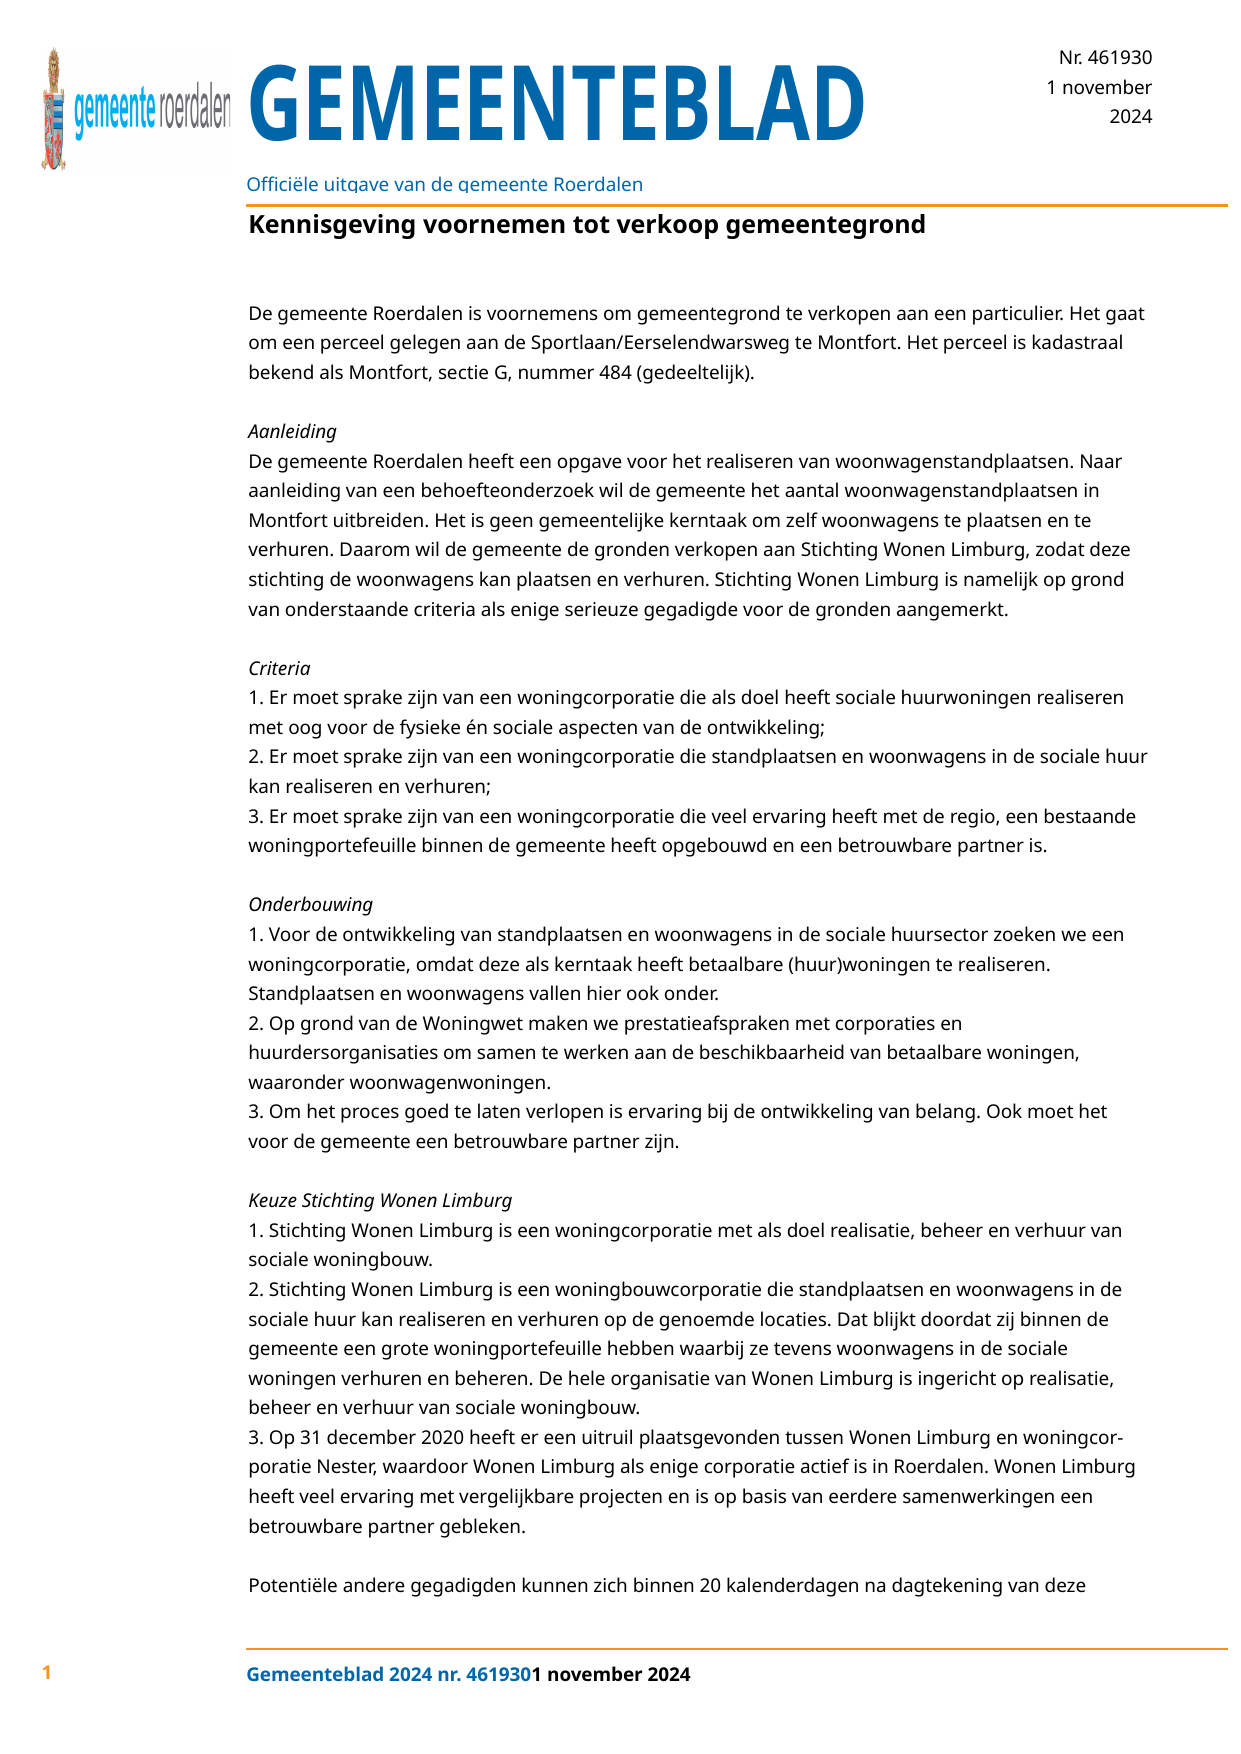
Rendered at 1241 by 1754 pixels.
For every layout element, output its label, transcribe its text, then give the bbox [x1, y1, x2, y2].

text 3. Op 31 december 2020 heeft er een uitruil plaatsgevonden tussen Wonen Limburg en woningcor- poratie Nester, waardoor Wonen Limburg als enige corporatie actief is in Roerdalen. Wonen Limburg heeft veel ervaring met vergelijkbare projecten en is op basis van eerdere samenwerkingen een betrouwbare partner gebleken. [248, 1424, 1152, 1538]
text Aanleiding [248, 418, 1152, 444]
text De gemeente Roerdalen is voornemens om gemeentegrond te verkopen aan een particulier. Het gaat om een perceel gelegen aan de Sportlaan/Eerselendwarsweg te Montfort. Het perceel is kadastraal bekend als Montfort, sectie G, nummer 484 (gedeeltelijk). [248, 300, 1152, 385]
text De gemeente Roerdalen heeft een opgave voor het realiseren van woonwagenstandplaatsen. Naar aanleiding van een behoefteonderzoek wil de gemeente het aantal woonwagenstandplaatsen in Montfort uitbreiden. Het is geen gemeentelijke kerntaak om zelf woonwagens te plaatsen en te verhuren. Daarom wil de gemeente de gronden verkopen aan Stichting Wonen Limburg, zodat deze stichting de woonwagens kan plaatsen en verhuren. Stichting Wonen Limburg is namelijk op grond van onderstaande criteria als enige serieuze gegadigde voor de gronden aangemerkt. [248, 448, 1152, 621]
text Kennisgeving voornemen tot verkoop gemeentegrond [248, 207, 1152, 241]
text Criteria [248, 655, 1152, 681]
text 2. Er moet sprake zijn van een woningcorporatie die standplaatsen en woonwagens in de sociale huur kan realiseren en verhuren; [248, 744, 1152, 799]
text Potentiële andere gegadigden kunnen zich binnen 20 kalenderdagen na dagtekening van deze [248, 1572, 1152, 1598]
text 1. Er moet sprake zijn van een woningcorporatie die als doel heeft sociale huurwoningen realiseren met oog voor de fysieke én sociale aspecten van de ontwikkeling; [248, 684, 1152, 740]
text 3. Er moet sprake zijn van een woningcorporatie die veel ervaring heeft met de regio, een bestaande woningportefeuille binnen de gemeente heeft opgebouwd en een betrouwbare partner is. [248, 803, 1152, 858]
text 1. Stichting Wonen Limburg is een woningcorporatie met als doel realisatie, beheer en verhuur van sociale woningbouw. [248, 1217, 1152, 1272]
text Keuze Stichting Wonen Limburg [248, 1187, 1152, 1213]
text 3. Om het proces goed te laten verlopen is ervaring bij de ontwikkeling van belang. Ook moet het voor de gemeente een betrouwbare partner zijn. [248, 1099, 1152, 1154]
text Onderbouwing [248, 892, 1152, 917]
text 2. Stichting Wonen Limburg is een woningbouwcorporatie die standplaatsen en woonwagens in de sociale huur kan realiseren en verhuren op de genoemde locaties. Dat blijkt doordat zij binnen de gemeente een grote woningportefeuille hebben waarbij ze tevens woonwagens in de sociale woningen verhuren en beheren. De hele organisatie van Wonen Limburg is ingericht op realisatie, beheer en verhuur van sociale woningbouw. [248, 1276, 1152, 1420]
text 2. Op grond van de Woningwet maken we prestatieafspraken met corporaties en huurdersorganisaties om samen te werken aan de beschikbaarheid van betaalbare woningen, waaronder woonwagenwoningen. [248, 1010, 1152, 1095]
picture [41, 47, 231, 172]
text 1. Voor de ontwikkeling van standplaatsen en woonwagens in de sociale huursector zoeken we een woningcorporatie, omdat deze als kerntaak heeft betaalbare (huur)woningen te realiseren. Standplaatsen en woonwagens vallen hier ook onder. [248, 921, 1152, 1006]
